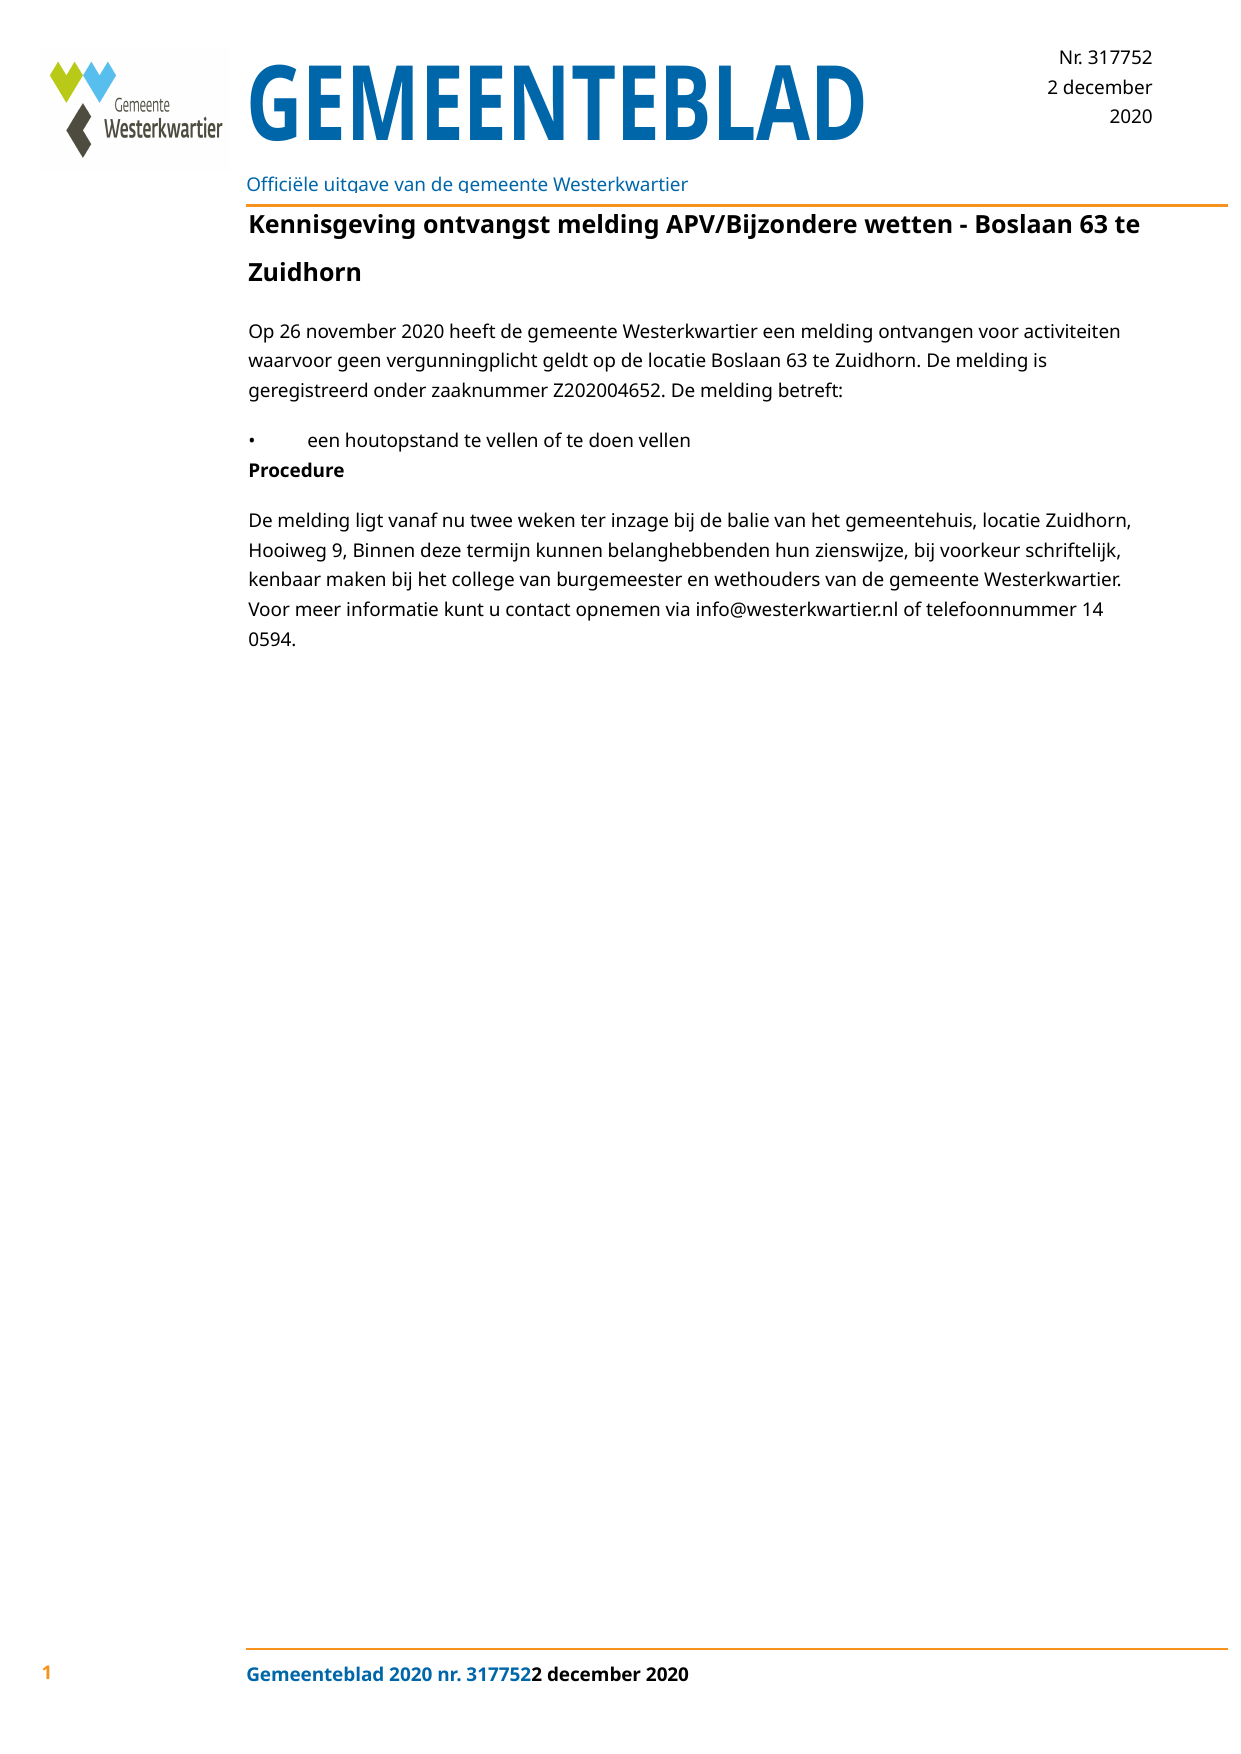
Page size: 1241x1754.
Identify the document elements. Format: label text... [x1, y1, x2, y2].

text Op 26 november 2020 heeft de gemeente Westerkwartier een melding ontvangen voor activiteiten waarvoor geen vergunningplicht geldt op de locatie Boslaan 63 te Zuidhorn. De melding is geregistreerd onder zaaknummer Z202004652. De melding betreft: [248, 318, 1152, 403]
text Procedure [248, 457, 1152, 483]
text De melding ligt vanaf nu twee weken ter inzage bij de balie van het gemeentehuis, locatie Zuidhorn, Hooiweg 9, Binnen deze termijn kunnen belanghebbenden hun zienswijze, bij voorkeur schriftelijk, kenbaar maken bij het college van burgemeester en wethouders van de gemeente Westerkwartier. Voor meer informatie kunt u contact opnemen via info@westerkwartier.nl of telefoonnummer 14 0594. [248, 507, 1152, 652]
list een houtopstand te vellen of te doen vellen [248, 427, 1152, 453]
text Kennisgeving ontvangst melding APV/Bijzondere wetten - Boslaan 63 te Zuidhorn [248, 207, 1152, 288]
picture [41, 47, 231, 172]
